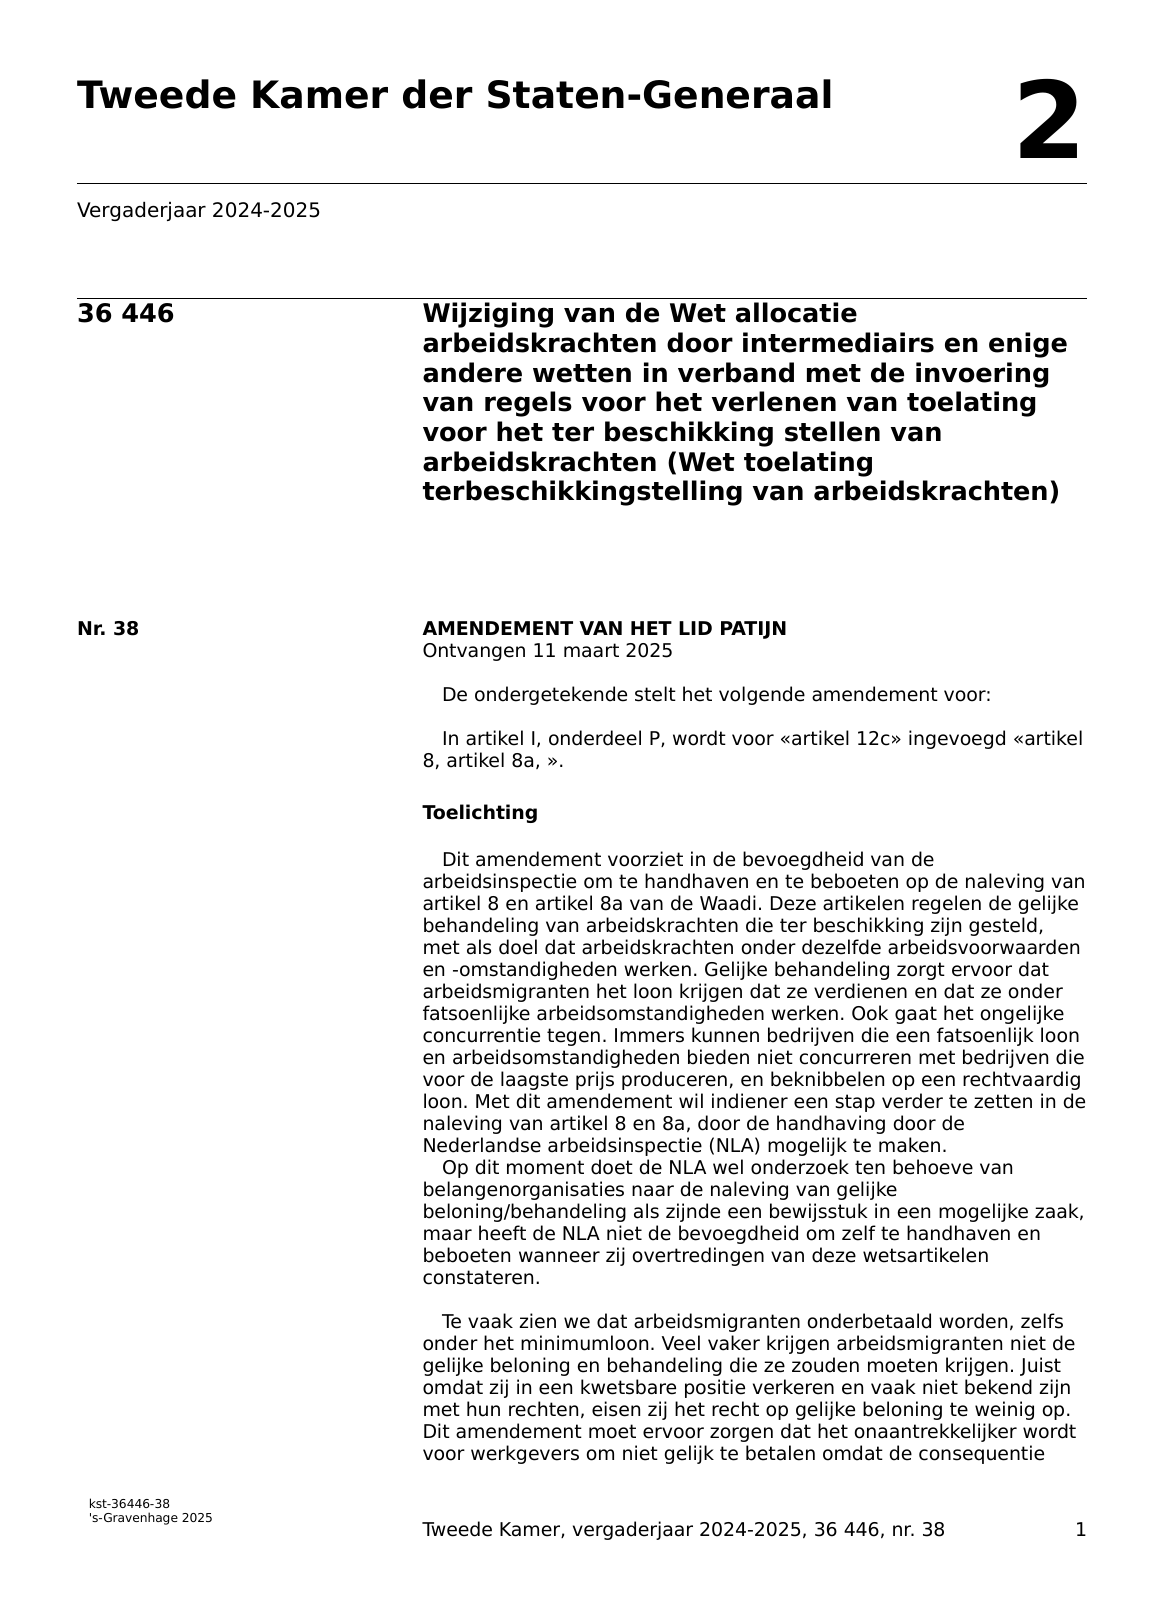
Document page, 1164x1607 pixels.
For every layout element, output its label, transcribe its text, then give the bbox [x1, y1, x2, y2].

text Te vaak zien we dat arbeidsmigranten onderbetaald worden, zelfs onder het minimumloon. Veel vaker krijgen arbeidsmigranten niet de gelijke beloning en behandeling die ze zouden moeten krijgen. Juist omdat zij in een kwetsbare positie verkeren en vaak niet bekend zijn met hun rechten, eisen zij het recht op gelijke beloning te weinig op. Dit amendement moet ervoor zorgen dat het onaantrekkelijker wordt voor werkgevers om niet gelijk te betalen omdat de consequentie [422, 1311, 1087, 1465]
text Ontvangen 11 maart 2025 [422, 640, 1087, 662]
table_header 2 [886, 59, 1087, 183]
subtitle Toelichting [422, 802, 1087, 824]
text 's-Gravenhage 2025 [88, 1511, 323, 1525]
table_cell Vergaderjaar 2024-2025 [77, 184, 1087, 298]
text In artikel I, onderdeel P, wordt voor «artikel 12c» ingevoegd «artikel 8, artikel 8a, ». [422, 728, 1087, 772]
table_header Tweede Kamer der Staten-Generaal [77, 59, 886, 183]
subtitle Nr. 38 AMENDEMENT VAN HET LID PATIJN [77, 618, 1087, 640]
subtitle 36 446 Wijziging van de Wet allocatie arbeidskrachten door intermediairs en enige andere wetten in verband met de invoering van regels voor het verlenen van toelating voor het ter beschikking stellen van arbeidskrachten (Wet toelating terbeschikkingstelling van arbeidskrachten) [77, 299, 1087, 507]
text De ondergetekende stelt het volgende amendement voor: [422, 684, 1087, 706]
text Op dit moment doet de NLA wel onderzoek ten behoeve van belangenorganisaties naar de naleving van gelijke beloning/behandeling als zijnde een bewijsstuk in een mogelijke zaak, maar heeft de NLA niet de bevoegdheid om zelf te handhaven en beboeten wanneer zij overtredingen van deze wetsartikelen constateren. [422, 1157, 1087, 1289]
text Dit amendement voorziet in de bevoegdheid van de arbeidsinspectie om te handhaven en te beboeten op de naleving van artikel 8 en artikel 8a van de Waadi. Deze artikelen regelen de gelijke behandeling van arbeidskrachten die ter beschikking zijn gesteld, met als doel dat arbeidskrachten onder dezelfde arbeidsvoorwaarden en -omstandigheden werken. Gelijke behandeling zorgt ervoor dat arbeidsmigranten het loon krijgen dat ze verdienen en dat ze onder fatsoenlijke arbeidsomstandigheden werken. Ook gaat het ongelijke concurrentie tegen. Immers kunnen bedrijven die een fatsoenlijk loon en arbeidsomstandigheden bieden niet concurreren met bedrijven die voor de laagste prijs produceren, en beknibbelen op een rechtvaardig loon. Met dit amendement wil indiener een stap verder te zetten in de naleving van artikel 8 en 8a, door de handhaving door de Nederlandse arbeidsinspectie (NLA) mogelijk te maken. [422, 849, 1087, 1157]
text kst-36446-38 [88, 1497, 323, 1511]
